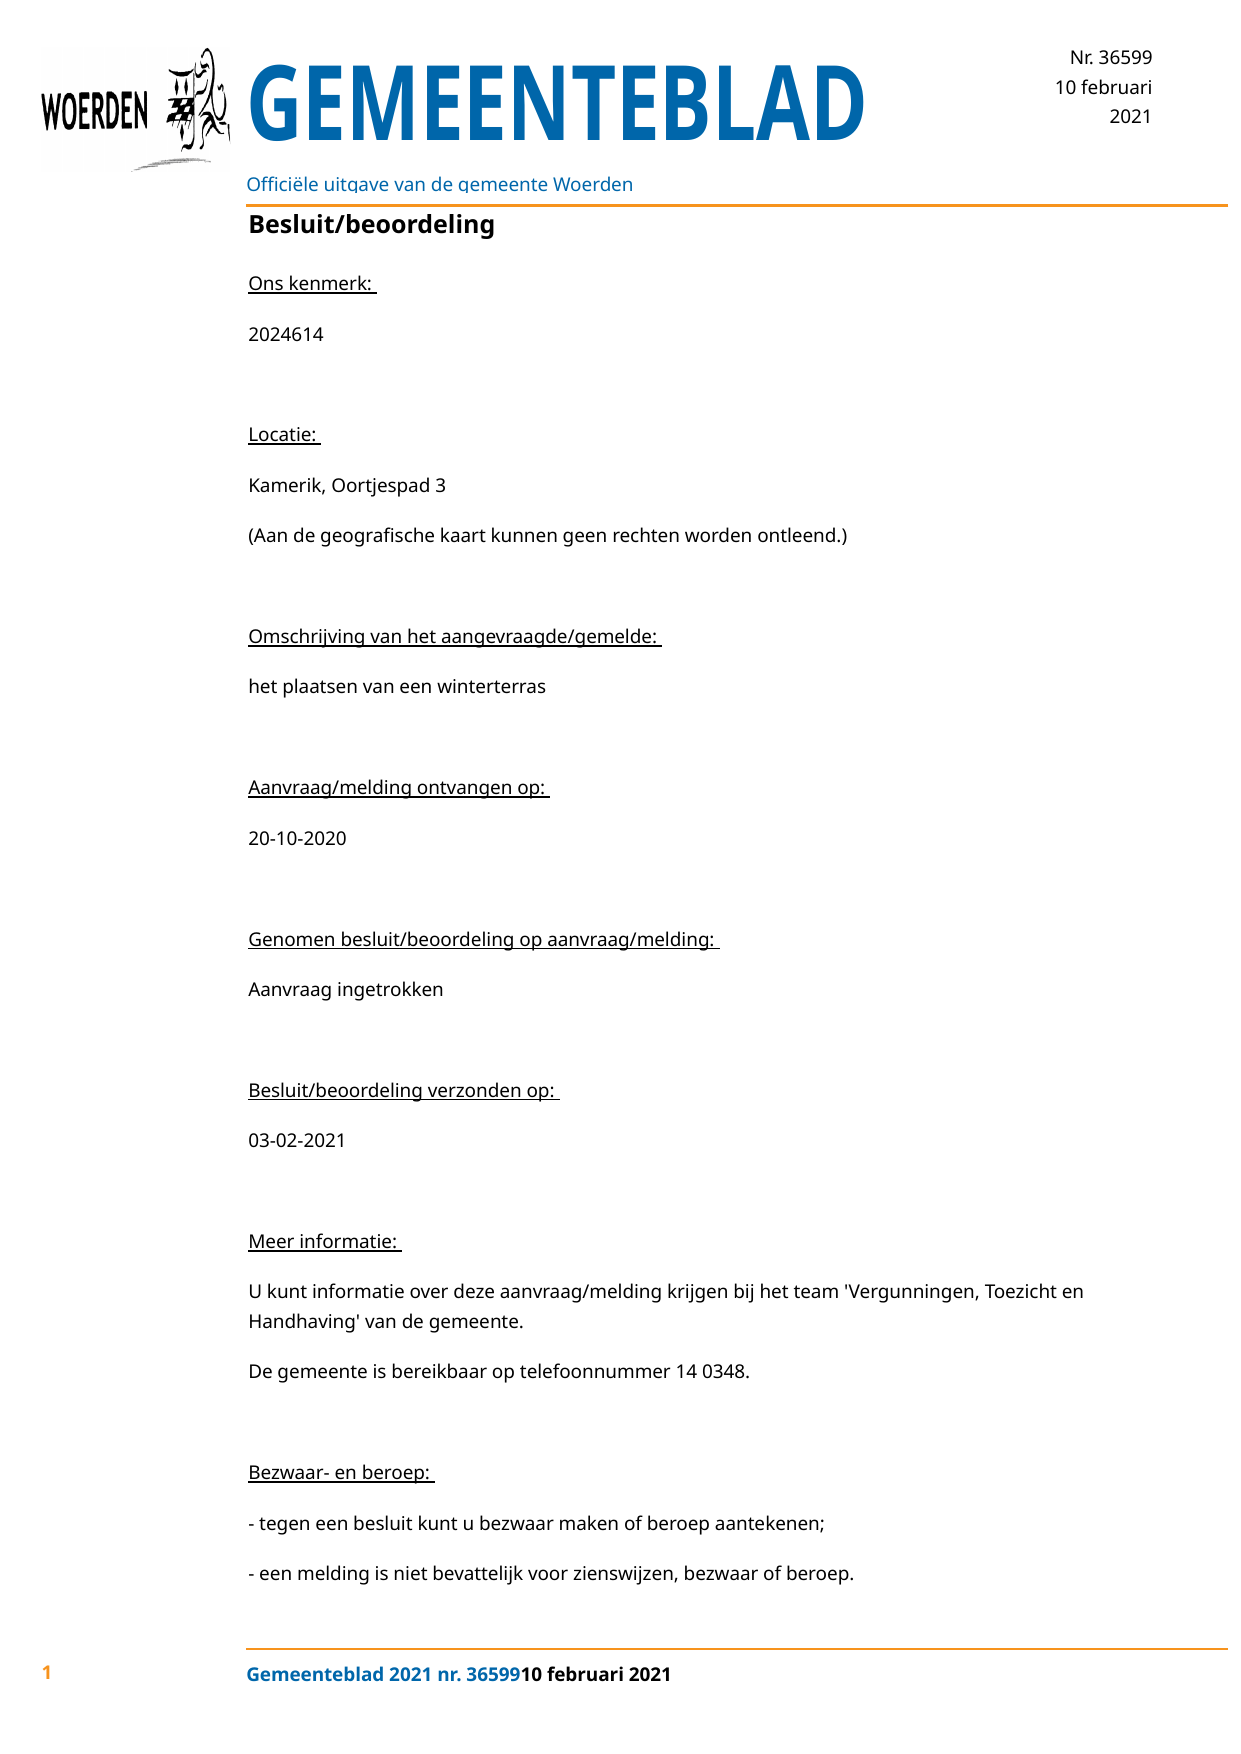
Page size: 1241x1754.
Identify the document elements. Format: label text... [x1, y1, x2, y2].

text Locatie: [248, 422, 1152, 447]
text Genomen besluit/beoordeling op aanvraag/melding: [248, 926, 1152, 951]
text 03-02-2021 [248, 1127, 1152, 1153]
text Omschrijving van het aangevraagde/gemelde: [248, 623, 1152, 649]
text het plaatsen van een winterterras [248, 674, 1152, 699]
text - tegen een besluit kunt u bezwaar maken of beroep aantekenen; [248, 1510, 1152, 1536]
picture [41, 47, 231, 172]
text Kamerik, Oortjespad 3 [248, 472, 1152, 498]
text 20-10-2020 [248, 825, 1152, 851]
text (Aan de geografische kaart kunnen geen rechten worden ontleend.) [248, 522, 1152, 548]
text Aanvraag ingetrokken [248, 976, 1152, 1002]
text De gemeente is bereikbaar op telefoonnummer 14 0348. [248, 1359, 1152, 1384]
text Ons kenmerk: [248, 270, 1152, 296]
text Besluit/beoordeling verzonden op: [248, 1077, 1152, 1103]
text U kunt informatie over deze aanvraag/melding krijgen bij het team 'Vergunningen, Toezicht en Handhaving' van de gemeente. [248, 1279, 1152, 1334]
text 2024614 [248, 321, 1152, 346]
text - een melding is niet bevattelijk voor zienswijzen, bezwaar of beroep. [248, 1560, 1152, 1586]
text Meer informatie: [248, 1228, 1152, 1254]
text Besluit/beoordeling [248, 207, 1152, 241]
text Bezwaar- en beroep: [248, 1459, 1152, 1485]
text Aanvraag/melding ontvangen op: [248, 774, 1152, 800]
